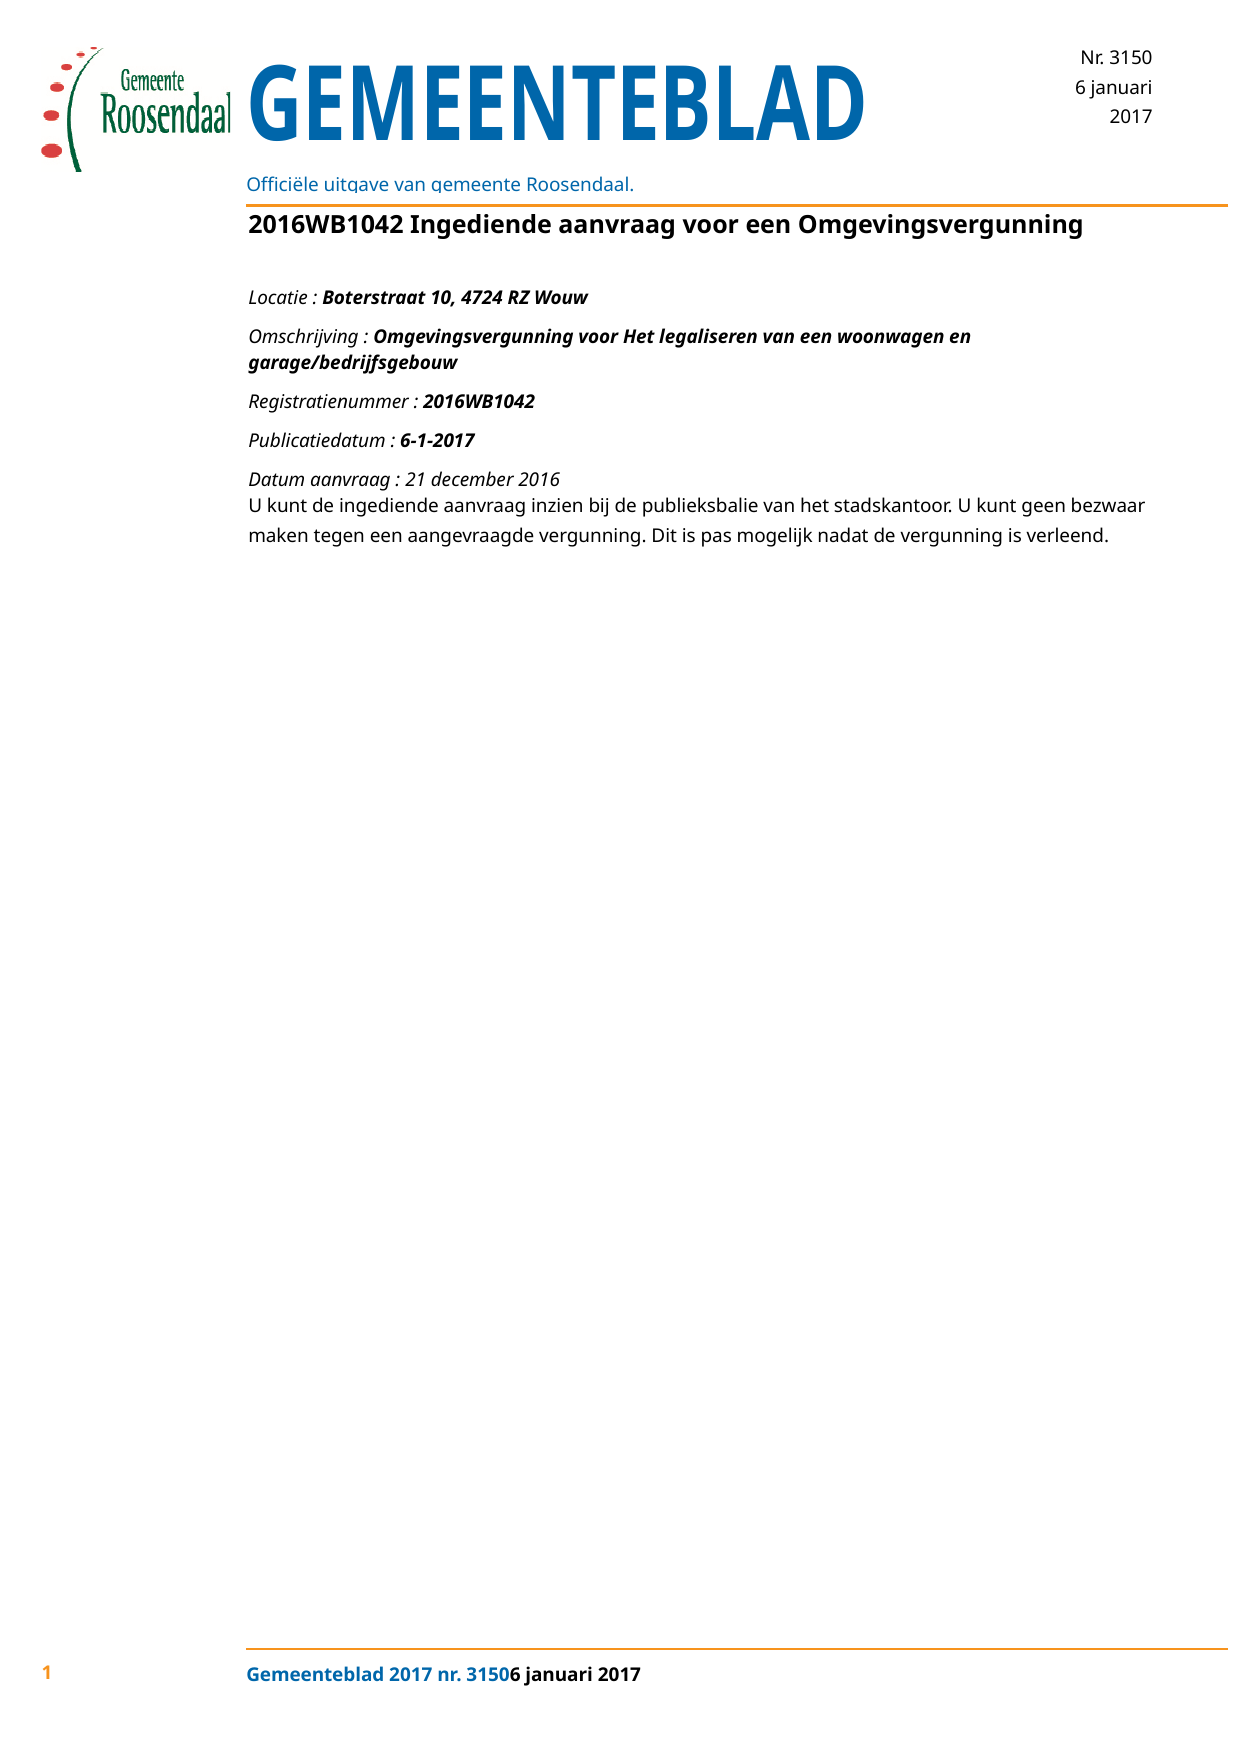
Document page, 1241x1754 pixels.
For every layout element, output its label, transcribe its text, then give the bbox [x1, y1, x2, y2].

text U kunt de ingediende aanvraag inzien bij de publieksbalie van het stadskantoor. U kunt geen bezwaar maken tegen een aangevraagde vergunning. Dit is pas mogelijk nadat de vergunning is verleend. [248, 492, 1152, 548]
picture [41, 47, 231, 172]
text Publicatiedatum : 6-1-2017 [248, 427, 1152, 453]
text Registratienummer : 2016WB1042 [248, 388, 1152, 414]
text Omschrijving : Omgevingsvergunning voor Het legaliseren van een woonwagen en garage/bedrijfsgebouw [248, 323, 1152, 374]
text 2016WB1042 Ingediende aanvraag voor een Omgevingsvergunning [248, 207, 1152, 241]
text Locatie : Boterstraat 10, 4724 RZ Wouw [248, 284, 1152, 309]
text Datum aanvraag : 21 december 2016 [248, 467, 1152, 492]
